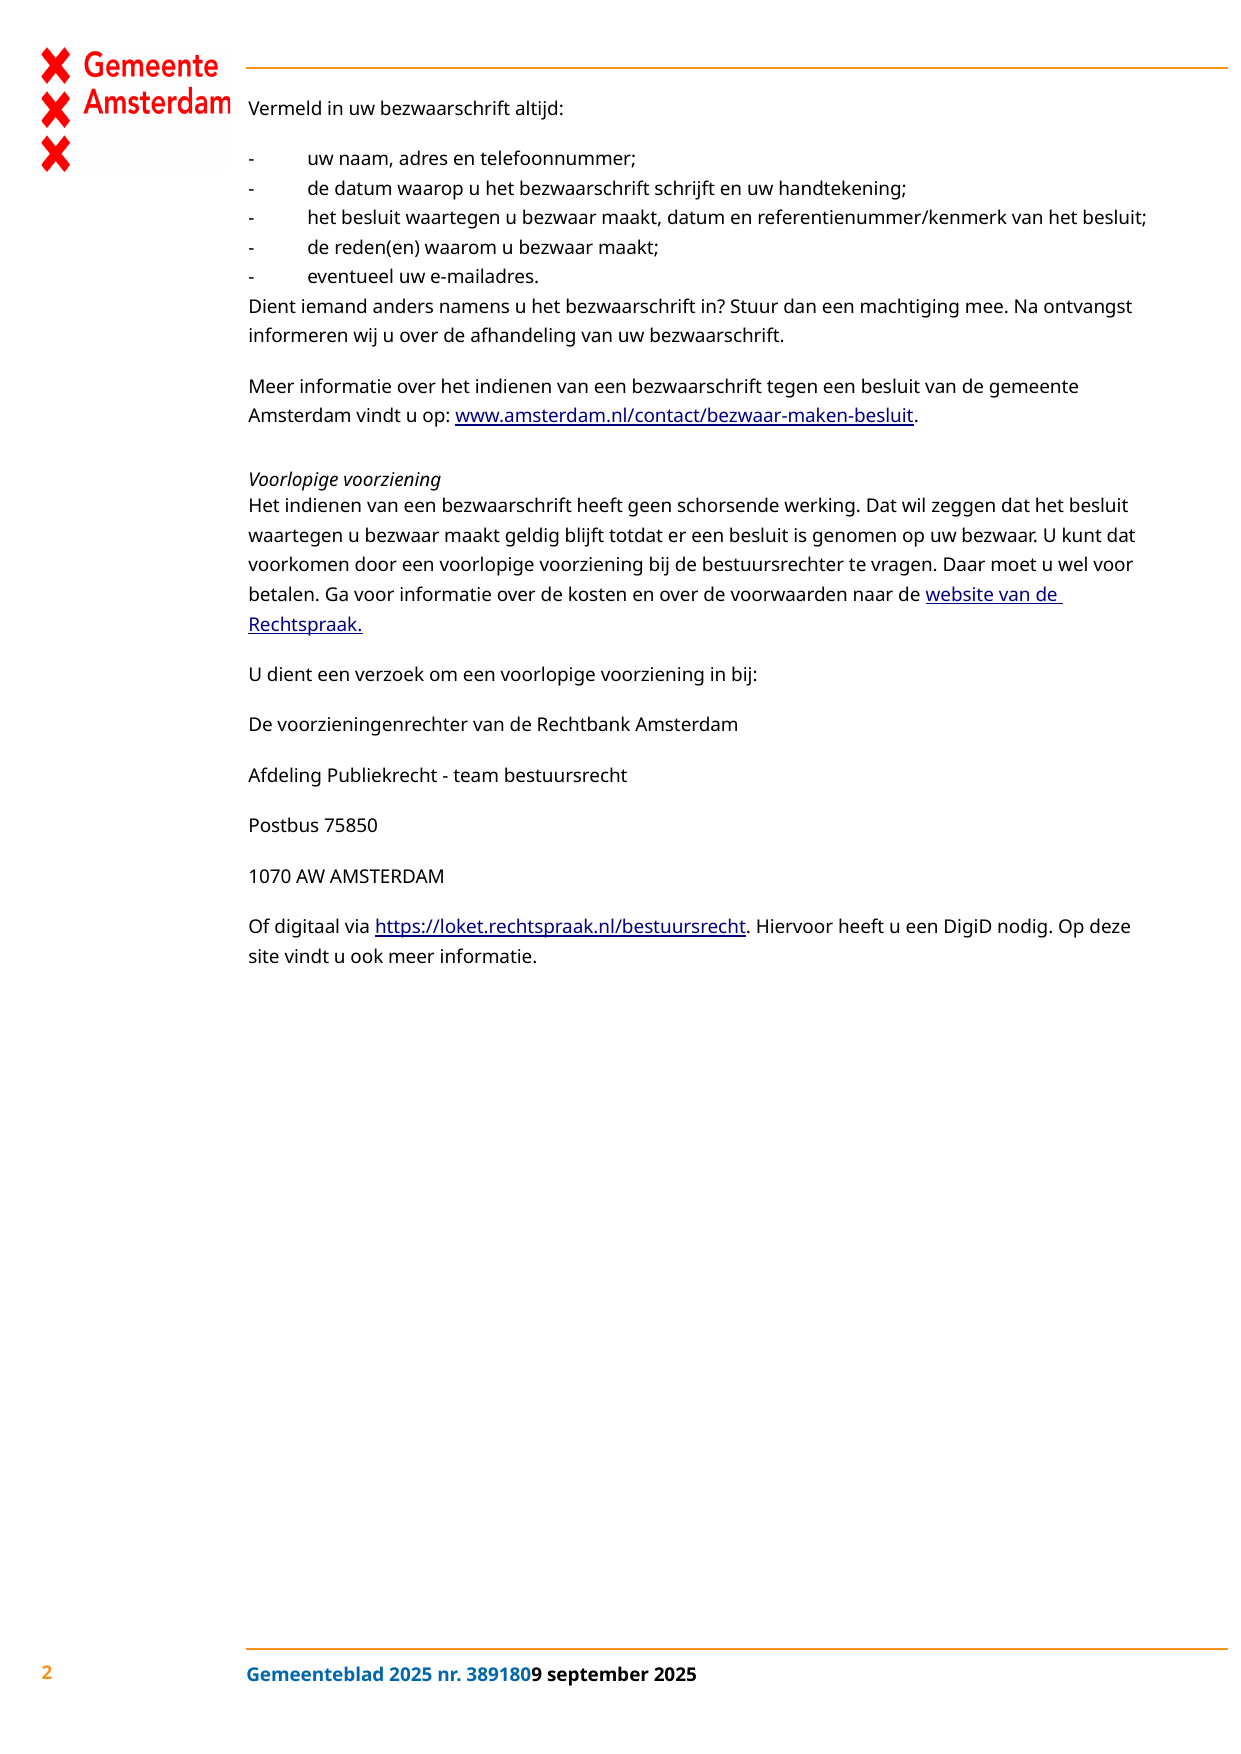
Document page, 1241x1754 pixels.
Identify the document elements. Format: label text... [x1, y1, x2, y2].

list uw naam, adres en telefoonnummer; [248, 145, 1152, 171]
text Voorlopige voorziening [248, 467, 1152, 492]
text Het indienen van een bezwaarschrift heeft geen schorsende werking. Dat wil zeggen dat het besluit waartegen u bezwaar maakt geldig blijft totdat er een besluit is genomen op uw bezwaar. U kunt dat voorkomen door een voorlopige voorziening bij de bestuursrechter te vragen. Daar moet u wel voor betalen. Ga voor informatie over de kosten en over de voorwaarden naar de website van de Rechtspraak. [248, 492, 1152, 636]
text 1070 AW AMSTERDAM [248, 863, 1152, 888]
list eventueel uw e-mailadres. [248, 263, 1152, 289]
text Meer informatie over het indienen van een bezwaarschrift tegen een besluit van de gemeente Amsterdam vindt u op: www.amsterdam.nl/contact/bezwaar-maken-besluit. [248, 373, 1152, 428]
text Vermeld in uw bezwaarschrift altijd: [248, 95, 1152, 121]
text U dient een verzoek om een voorlopige voorziening in bij: [248, 661, 1152, 687]
list de datum waarop u het bezwaarschrift schrijft en uw handtekening; [248, 175, 1152, 201]
picture [41, 47, 231, 172]
text Afdeling Publiekrecht - team bestuursrecht [248, 762, 1152, 788]
list het besluit waartegen u bezwaar maakt, datum en referentienummer/kenmerk van het besluit; [248, 204, 1152, 230]
text Postbus 75850 [248, 812, 1152, 838]
text Of digitaal via https://loket.rechtspraak.nl/bestuursrecht. Hiervoor heeft u een DigiD nodig. Op deze site vindt u ook meer informatie. [248, 913, 1152, 968]
list de reden(en) waarom u bezwaar maakt; [248, 234, 1152, 260]
text Dient iemand anders namens u het bezwaarschrift in? Stuur dan een machtiging mee. Na ontvangst informeren wij u over de afhandeling van uw bezwaarschrift. [248, 293, 1152, 348]
text De voorzieningenrechter van de Rechtbank Amsterdam [248, 712, 1152, 737]
